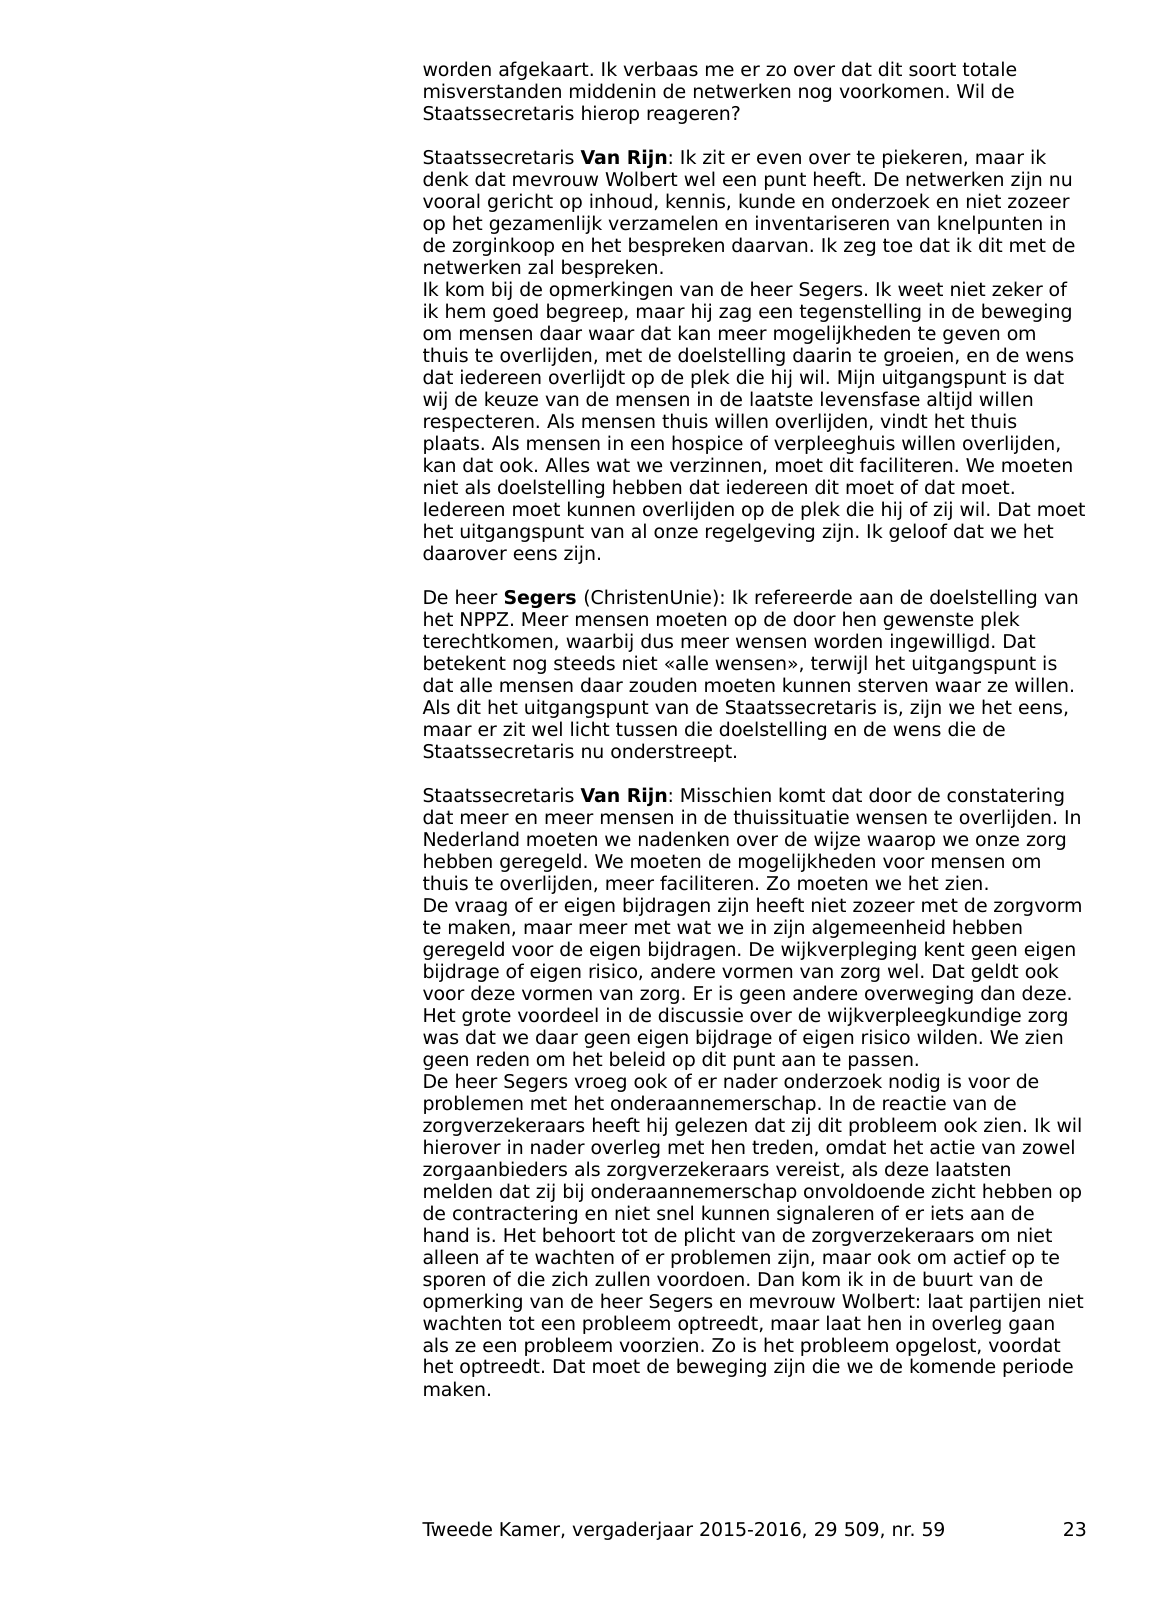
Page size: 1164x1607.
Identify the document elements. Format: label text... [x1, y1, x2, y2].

text Staatssecretaris Van Rijn: Misschien komt dat door de constatering dat meer en meer mensen in de thuissituatie wensen te overlijden. In Nederland moeten we nadenken over de wijze waarop we onze zorg hebben geregeld. We moeten de mogelijkheden voor mensen om thuis te overlijden, meer faciliteren. Zo moeten we het zien. [422, 785, 1087, 895]
text De heer Segers (ChristenUnie): Ik refereerde aan de doelstelling van het NPPZ. Meer mensen moeten op de door hen gewenste plek terechtkomen, waarbij dus meer wensen worden ingewilligd. Dat betekent nog steeds niet «alle wensen», terwijl het uitgangspunt is dat alle mensen daar zouden moeten kunnen sterven waar ze willen. Als dit het uitgangspunt van de Staatssecretaris is, zijn we het eens, maar er zit wel licht tussen die doelstelling en de wens die de Staatssecretaris nu onderstreept. [422, 587, 1087, 763]
text worden afgekaart. Ik verbaas me er zo over dat dit soort totale misverstanden middenin de netwerken nog voorkomen. Wil de Staatssecretaris hierop reageren? [422, 59, 1087, 125]
text Staatssecretaris Van Rijn: Ik zit er even over te piekeren, maar ik denk dat mevrouw Wolbert wel een punt heeft. De netwerken zijn nu vooral gericht op inhoud, kennis, kunde en onderzoek en niet zozeer op het gezamenlijk verzamelen en inventariseren van knelpunten in de zorginkoop en het bespreken daarvan. Ik zeg toe dat ik dit met de netwerken zal bespreken. [422, 147, 1087, 279]
text De vraag of er eigen bijdragen zijn heeft niet zozeer met de zorgvorm te maken, maar meer met wat we in zijn algemeenheid hebben geregeld voor de eigen bijdragen. De wijkverpleging kent geen eigen bijdrage of eigen risico, andere vormen van zorg wel. Dat geldt ook voor deze vormen van zorg. Er is geen andere overweging dan deze. Het grote voordeel in de discussie over de wijkverpleegkundige zorg was dat we daar geen eigen bijdrage of eigen risico wilden. We zien geen reden om het beleid op dit punt aan te passen. [422, 895, 1087, 1071]
text De heer Segers vroeg ook of er nader onderzoek nodig is voor de problemen met het onderaannemerschap. In de reactie van de zorgverzekeraars heeft hij gelezen dat zij dit probleem ook zien. Ik wil hierover in nader overleg met hen treden, omdat het actie van zowel zorgaanbieders als zorgverzekeraars vereist, als deze laatsten melden dat zij bij onderaannemerschap onvoldoende zicht hebben op de contractering en niet snel kunnen signaleren of er iets aan de hand is. Het behoort tot de plicht van de zorgverzekeraars om niet alleen af te wachten of er problemen zijn, maar ook om actief op te sporen of die zich zullen voordoen. Dan kom ik in de buurt van de opmerking van de heer Segers en mevrouw Wolbert: laat partijen niet wachten tot een probleem optreedt, maar laat hen in overleg gaan als ze een probleem voorzien. Zo is het probleem opgelost, voordat het optreedt. Dat moet de beweging zijn die we de komende periode maken. [422, 1071, 1087, 1400]
text Ik kom bij de opmerkingen van de heer Segers. Ik weet niet zeker of ik hem goed begreep, maar hij zag een tegenstelling in de beweging om mensen daar waar dat kan meer mogelijkheden te geven om thuis te overlijden, met de doelstelling daarin te groeien, en de wens dat iedereen overlijdt op de plek die hij wil. Mijn uitgangspunt is dat wij de keuze van de mensen in de laatste levensfase altijd willen respecteren. Als mensen thuis willen overlijden, vindt het thuis plaats. Als mensen in een hospice of verpleeghuis willen overlijden, kan dat ook. Alles wat we verzinnen, moet dit faciliteren. We moeten niet als doelstelling hebben dat iedereen dit moet of dat moet. Iedereen moet kunnen overlijden op de plek die hij of zij wil. Dat moet het uitgangspunt van al onze regelgeving zijn. Ik geloof dat we het daarover eens zijn. [422, 279, 1087, 565]
